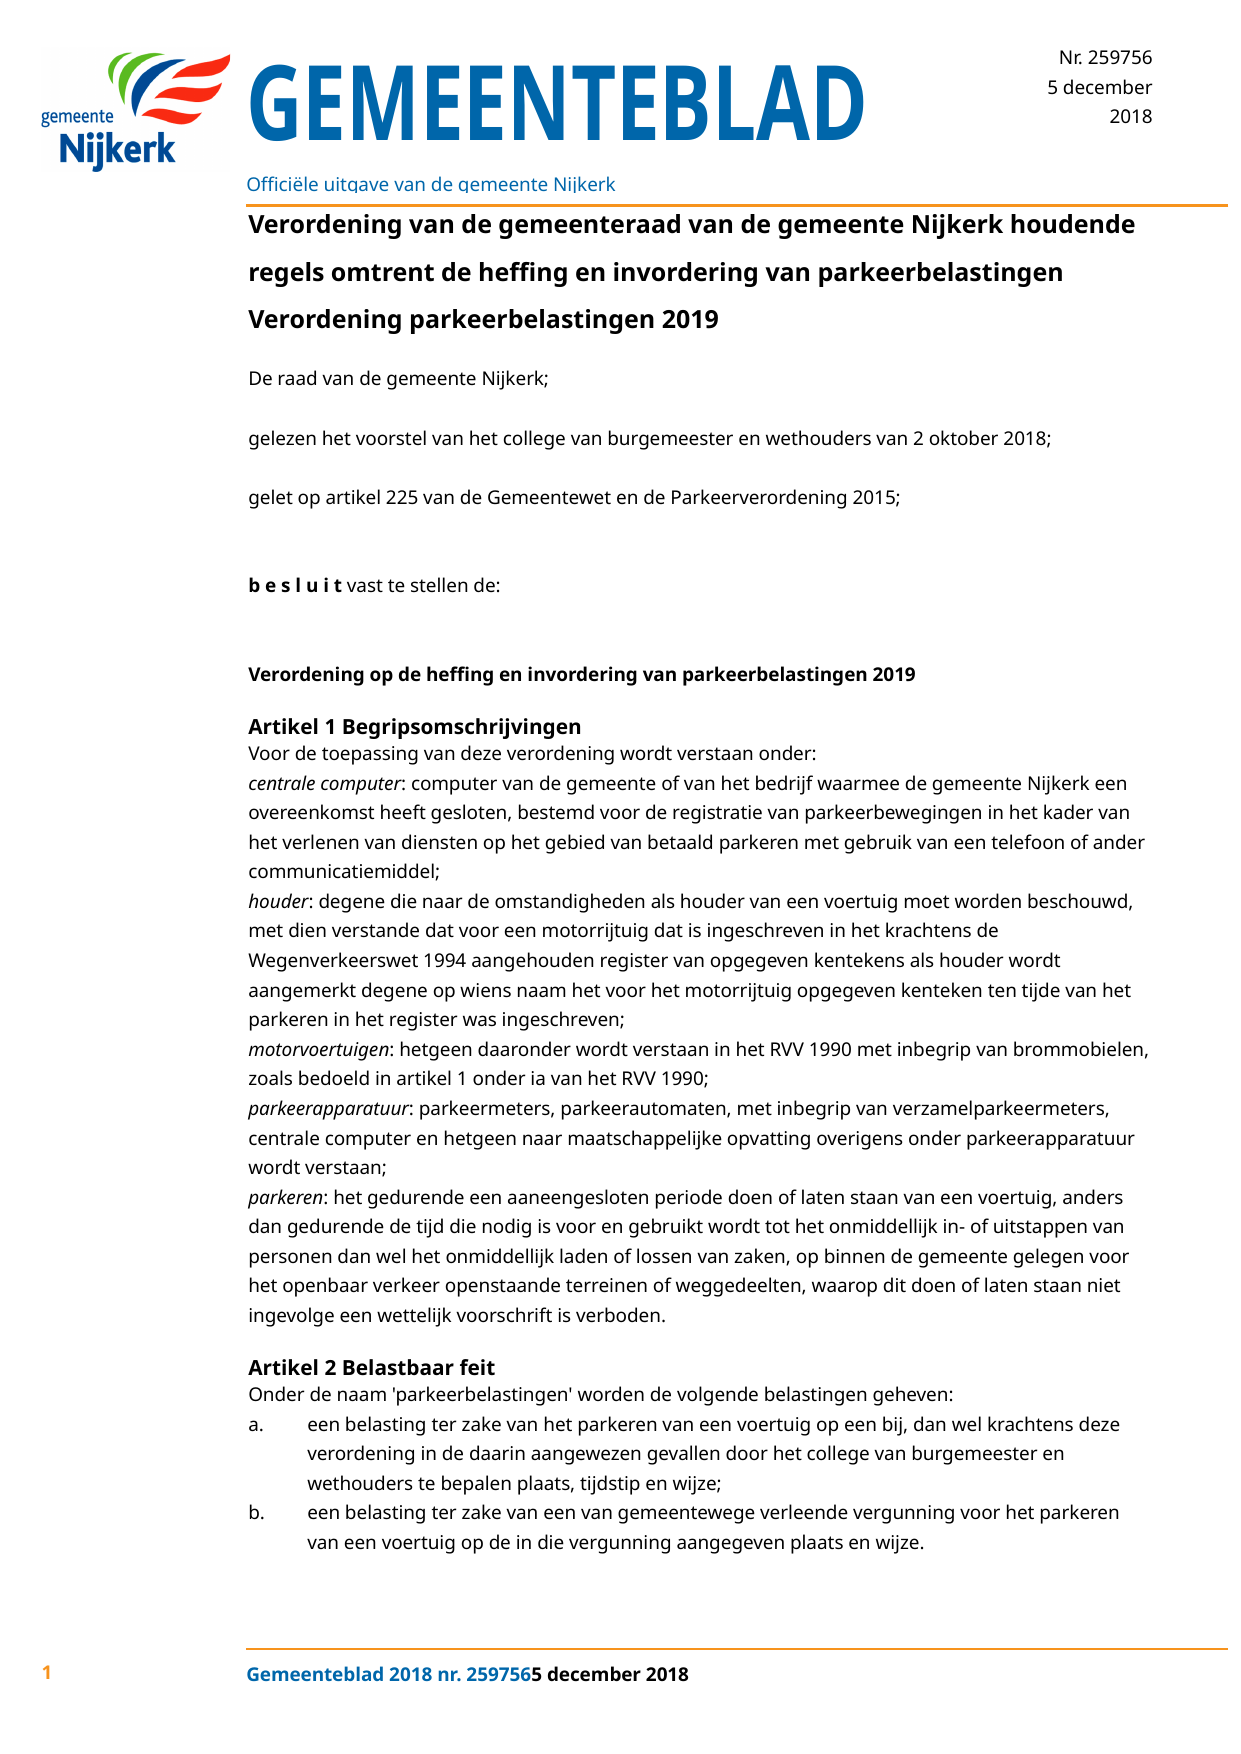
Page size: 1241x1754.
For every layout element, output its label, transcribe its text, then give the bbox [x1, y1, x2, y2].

picture [41, 47, 231, 172]
list een belasting ter zake van een van gemeentewege verleende vergunning voor het parkeren van een voertuig op de in die vergunning aangegeven plaats en wijze. [248, 1499, 1152, 1555]
text parkeren: het gedurende een aaneengesloten periode doen of laten staan van een voertuig, anders dan gedurende de tijd die nodig is voor en gebruikt wordt tot het onmiddellijk in- of uitstappen van personen dan wel het onmiddellijk laden of lossen van zaken, op binnen de gemeente gelegen voor het openbaar verkeer openstaande terreinen of weggedeelten, waarop dit doen of laten staan niet ingevolge een wettelijk voorschrift is verboden. [248, 1184, 1152, 1328]
list een belasting ter zake van het parkeren van een voertuig op een bij, dan wel krachtens deze verordening in de daarin aangewezen gevallen door het college van burgemeester en wethouders te bepalen plaats, tijdstip en wijze; [248, 1411, 1152, 1496]
text gelezen het voorstel van het college van burgemeester en wethouders van 2 oktober 2018; [248, 425, 1152, 450]
text Verordening op de heffing en invordering van parkeerbelastingen 2019 [248, 661, 1152, 687]
text centrale computer: computer van de gemeente of van het bedrijf waarmee de gemeente Nijkerk een overeenkomst heeft gesloten, bestemd voor de registratie van parkeerbewegingen in het kader van het verlenen van diensten op het gebied van betaald parkeren met gebruik van een telefoon of ander communicatiemiddel; [248, 770, 1152, 884]
text Artikel 2 Belastbaar feit [248, 1353, 1152, 1381]
text b e s l u i t vast te stellen de: [248, 573, 1152, 598]
text gelet op artikel 225 van de Gemeentewet en de Parkeerverordening 2015; [248, 484, 1152, 509]
text De raad van de gemeente Nijkerk; [248, 366, 1152, 391]
text Onder de naam 'parkeerbelastingen' worden de volgende belastingen geheven: [248, 1381, 1152, 1407]
text Verordening van de gemeenteraad van de gemeente Nijkerk houdende regels omtrent de heffing en invordering van parkeerbelastingen Verordening parkeerbelastingen 2019 [248, 207, 1152, 336]
text Artikel 1 Begripsomschrijvingen [248, 712, 1152, 740]
text Voor de toepassing van deze verordening wordt verstaan onder: [248, 740, 1152, 766]
text parkeerapparatuur: parkeermeters, parkeerautomaten, met inbegrip van verzamelparkeermeters, centrale computer en hetgeen naar maatschappelijke opvatting overigens onder parkeerapparatuur wordt verstaan; [248, 1095, 1152, 1180]
text houder: degene die naar de omstandigheden als houder van een voertuig moet worden beschouwd, met dien verstande dat voor een motorrijtuig dat is ingeschreven in het krachtens de Wegenverkeerswet 1994 aangehouden register van opgegeven kentekens als houder wordt aangemerkt degene op wiens naam het voor het motorrijtuig opgegeven kenteken ten tijde van het parkeren in het register was ingeschreven; [248, 888, 1152, 1032]
text motorvoertuigen: hetgeen daaronder wordt verstaan in het RVV 1990 met inbegrip van brommobielen, zoals bedoeld in artikel 1 onder ia van het RVV 1990; [248, 1036, 1152, 1091]
